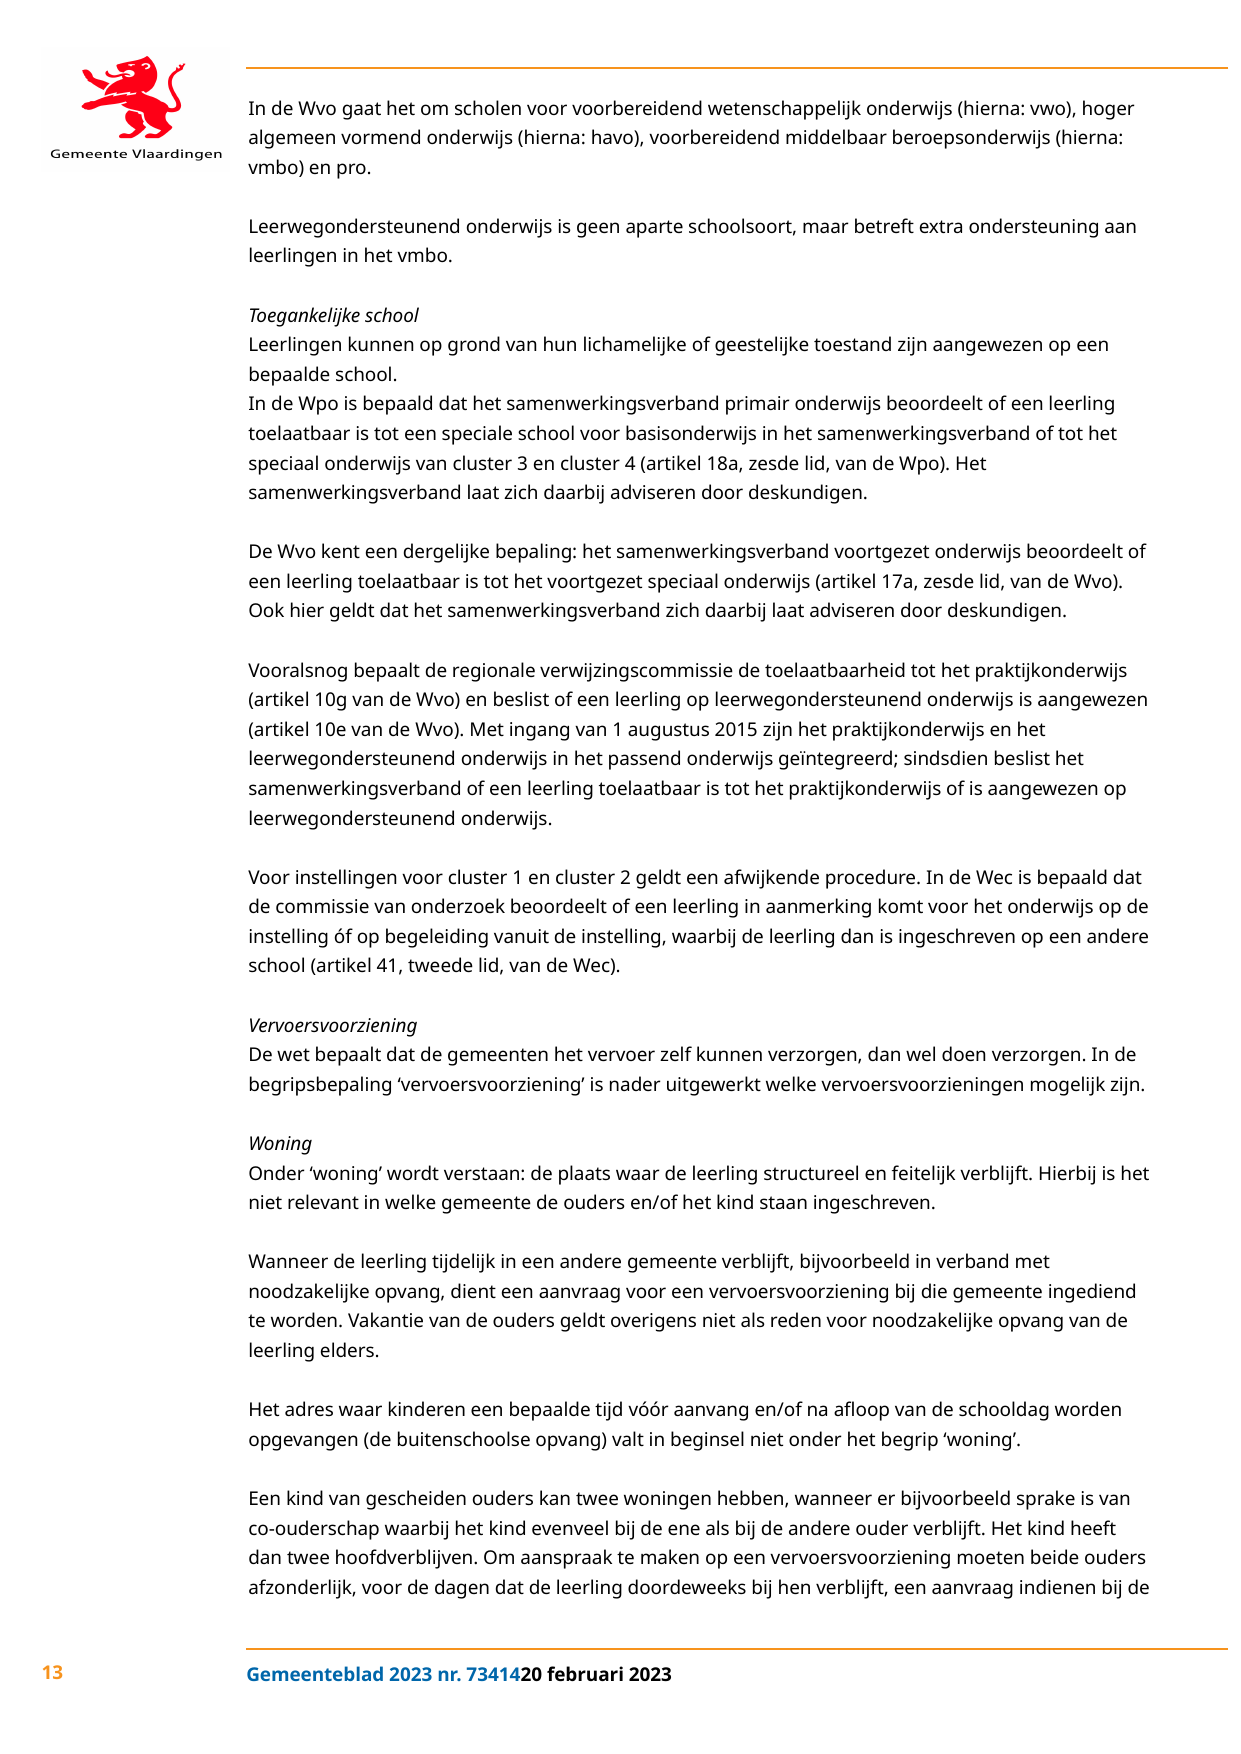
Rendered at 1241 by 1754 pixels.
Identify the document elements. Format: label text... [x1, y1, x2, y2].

text In de Wpo is bepaald dat het samenwerkingsverband primair onderwijs beoordeelt of een leerling toelaatbaar is tot een speciale school voor basisonderwijs in het samenwerkingsverband of tot het speciaal onderwijs van cluster 3 en cluster 4 (artikel 18a, zesde lid, van de Wpo). Het samenwerkingsverband laat zich daarbij adviseren door deskundigen. [248, 391, 1152, 505]
text Leerwegondersteunend onderwijs is geen aparte schoolsoort, maar betreft extra ondersteuning aan leerlingen in het vmbo. [248, 213, 1152, 268]
text Woning [248, 1130, 1152, 1156]
text Vooralsnog bepaalt de regionale verwijzingscommissie de toelaatbaarheid tot het praktijkonderwijs (artikel 10g van de Wvo) en beslist of een leerling op leerwegondersteunend onderwijs is aangewezen (artikel 10e van de Wvo). Met ingang van 1 augustus 2015 zijn het praktijkonderwijs en het leerwegondersteunend onderwijs in het passend onderwijs geïntegreerd; sindsdien beslist het samenwerkingsverband of een leerling toelaatbaar is tot het praktijkonderwijs of is aangewezen op leerwegondersteunend onderwijs. [248, 657, 1152, 831]
text De Wvo kent een dergelijke bepaling: het samenwerkingsverband voortgezet onderwijs beoordeelt of een leerling toelaatbaar is tot het voortgezet speciaal onderwijs (artikel 17a, zesde lid, van de Wvo). Ook hier geldt dat het samenwerkingsverband zich daarbij laat adviseren door deskundigen. [248, 538, 1152, 623]
text Vervoersvoorziening [248, 1012, 1152, 1038]
text In de Wvo gaat het om scholen voor voorbereidend wetenschappelijk onderwijs (hierna: vwo), hoger algemeen vormend onderwijs (hierna: havo), voorbereidend middelbaar beroepsonderwijs (hierna: vmbo) en pro. [248, 95, 1152, 180]
text Voor instellingen voor cluster 1 en cluster 2 geldt een afwijkende procedure. In de Wec is bepaald dat de commissie van onderzoek beoordeelt of een leerling in aanmerking komt voor het onderwijs op de instelling óf op begeleiding vanuit de instelling, waarbij de leerling dan is ingeschreven op een andere school (artikel 41, tweede lid, van de Wec). [248, 864, 1152, 978]
text De wet bepaalt dat de gemeenten het vervoer zelf kunnen verzorgen, dan wel doen verzorgen. In de begripsbepaling ‘vervoersvoorziening’ is nader uitgewerkt welke vervoersvoorzieningen mogelijk zijn. [248, 1041, 1152, 1097]
text Toegankelijke school [248, 302, 1152, 328]
text Leerlingen kunnen op grond van hun lichamelijke of geestelijke toestand zijn aangewezen op een bepaalde school. [248, 331, 1152, 387]
text Wanneer de leerling tijdelijk in een andere gemeente verblijft, bijvoorbeeld in verband met noodzakelijke opvang, dient een aanvraag voor een vervoersvoorziening bij die gemeente ingediend te worden. Vakantie van de ouders geldt overigens niet als reden voor noodzakelijke opvang van de leerling elders. [248, 1248, 1152, 1363]
picture [41, 47, 231, 172]
text Het adres waar kinderen een bepaalde tijd vóór aanvang en/of na afloop van de schooldag worden opgevangen (de buitenschoolse opvang) valt in beginsel niet onder het begrip ‘woning’. [248, 1396, 1152, 1452]
text Een kind van gescheiden ouders kan twee woningen hebben, wanneer er bijvoorbeeld sprake is van co-ouderschap waarbij het kind evenveel bij de ene als bij de andere ouder verblijft. Het kind heeft dan twee hoofdverblijven. Om aanspraak te maken op een vervoersvoorziening moeten beide ouders afzonderlijk, voor de dagen dat de leerling doordeweeks bij hen verblijft, een aanvraag indienen bij de [248, 1485, 1152, 1600]
text Onder ‘woning’ wordt verstaan: de plaats waar de leerling structureel en feitelijk verblijft. Hierbij is het niet relevant in welke gemeente de ouders en/of het kind staan ingeschreven. [248, 1160, 1152, 1215]
